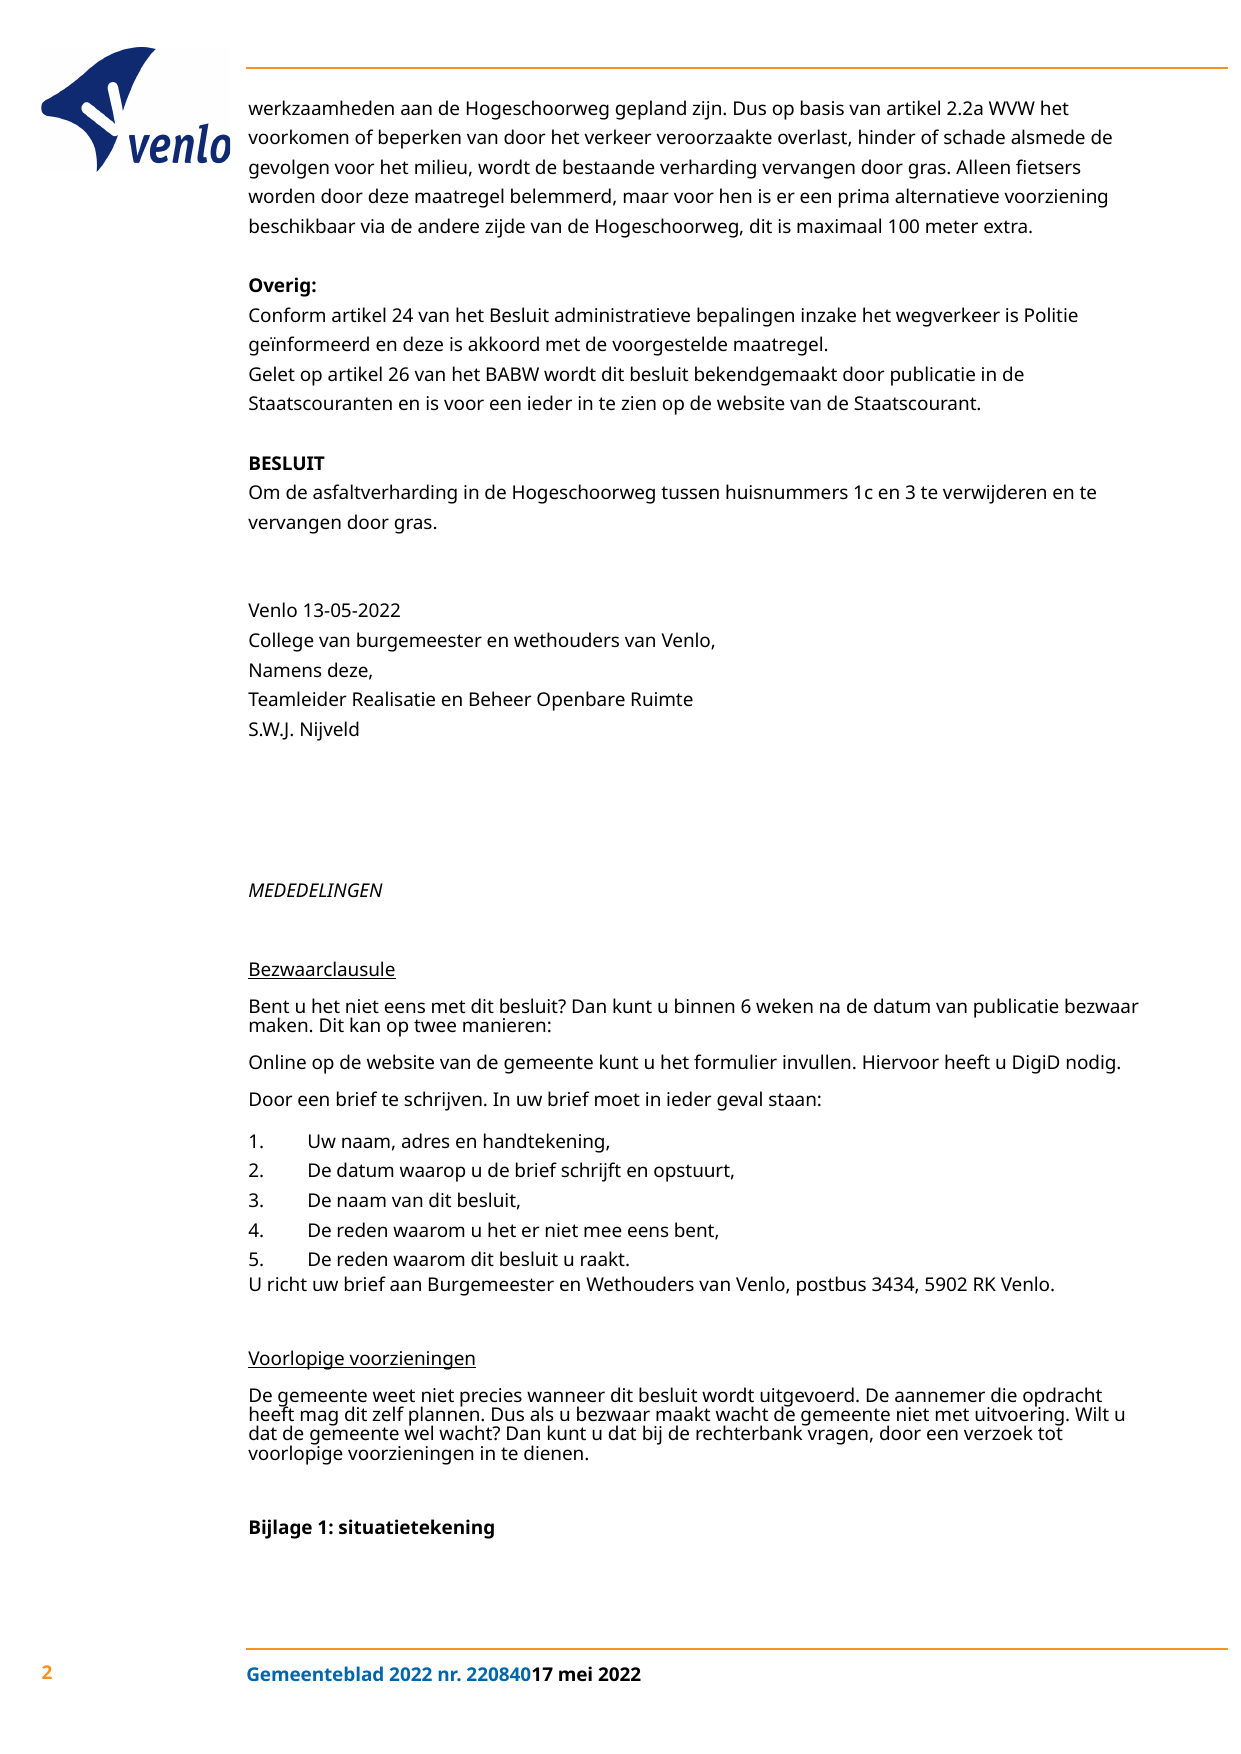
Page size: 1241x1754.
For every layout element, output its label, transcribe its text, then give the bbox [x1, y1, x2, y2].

text Teamleider Realisatie en Beheer Openbare Ruimte [248, 686, 1152, 712]
list De datum waarop u de brief schrijft en opstuurt, [248, 1158, 1152, 1183]
text Bijlage 1: situatietekening [248, 1519, 1152, 1538]
text werkzaamheden aan de Hogeschoorweg gepland zijn. Dus op basis van artikel 2.2a WVW het voorkomen of beperken van door het verkeer veroorzaakte overlast, hinder of schade alsmede de gevolgen voor het milieu, wordt de bestaande verharding vervangen door gras. Alleen fietsers worden door deze maatregel belemmerd, maar voor hen is er een prima alternatieve voorziening beschikbaar via de andere zijde van de Hogeschoorweg, dit is maximaal 100 meter extra. [248, 95, 1152, 239]
text MEDEDELINGEN [248, 877, 1152, 903]
text Overig: [248, 272, 1152, 298]
picture [41, 47, 231, 172]
text BESLUIT [248, 450, 1152, 476]
text College van burgemeester en wethouders van Venlo, [248, 627, 1152, 653]
list De naam van dit besluit, [248, 1187, 1152, 1213]
list Uw naam, adres en handtekening, [248, 1128, 1152, 1154]
text Om de asfaltverharding in de Hogeschoorweg tussen huisnummers 1c en 3 te verwijderen en te vervangen door gras. [248, 479, 1152, 535]
text Conform artikel 24 van het Besluit administratieve bepalingen inzake het wegverkeer is Politie geïnformeerd en deze is akkoord met de voorgestelde maatregel. [248, 302, 1152, 357]
text Venlo 13-05-2022 [248, 598, 1152, 623]
text Gelet op artikel 26 van het BABW wordt dit besluit bekendgemaakt door publicatie in de Staatscouranten en is voor een ieder in te zien op de website van de Staatscourant. [248, 361, 1152, 416]
text Voorlopige voorzieningen [248, 1350, 1152, 1369]
text Bent u het niet eens met dit besluit? Dan kunt u binnen 6 weken na de datum van publicatie bezwaar maken. Dit kan op twee manieren: [248, 998, 1152, 1036]
text Online op de website van de gemeente kunt u het formulier invullen. Hiervoor heeft u DigiD nodig. [248, 1054, 1152, 1073]
text S.W.J. Nijveld [248, 716, 1152, 742]
text Bezwaarclausule [248, 961, 1152, 980]
text Namens deze, [248, 657, 1152, 683]
list De reden waarom u het er niet mee eens bent, [248, 1217, 1152, 1242]
text Door een brief te schrijven. In uw brief moet in ieder geval staan: [248, 1091, 1152, 1110]
list De reden waarom dit besluit u raakt. [248, 1246, 1152, 1272]
text U richt uw brief aan Burgemeester en Wethouders van Venlo, postbus 3434, 5902 RK Venlo. [248, 1276, 1152, 1295]
text De gemeente weet niet precies wanneer dit besluit wordt uitgevoerd. De aannemer die opdracht heeft mag dit zelf plannen. Dus als u bezwaar maakt wacht de gemeente niet met uitvoering. Wilt u dat de gemeente wel wacht? Dan kunt u dat bij de rechterbank vragen, door een verzoek tot voorlopige voorzieningen in te dienen. [248, 1387, 1152, 1464]
